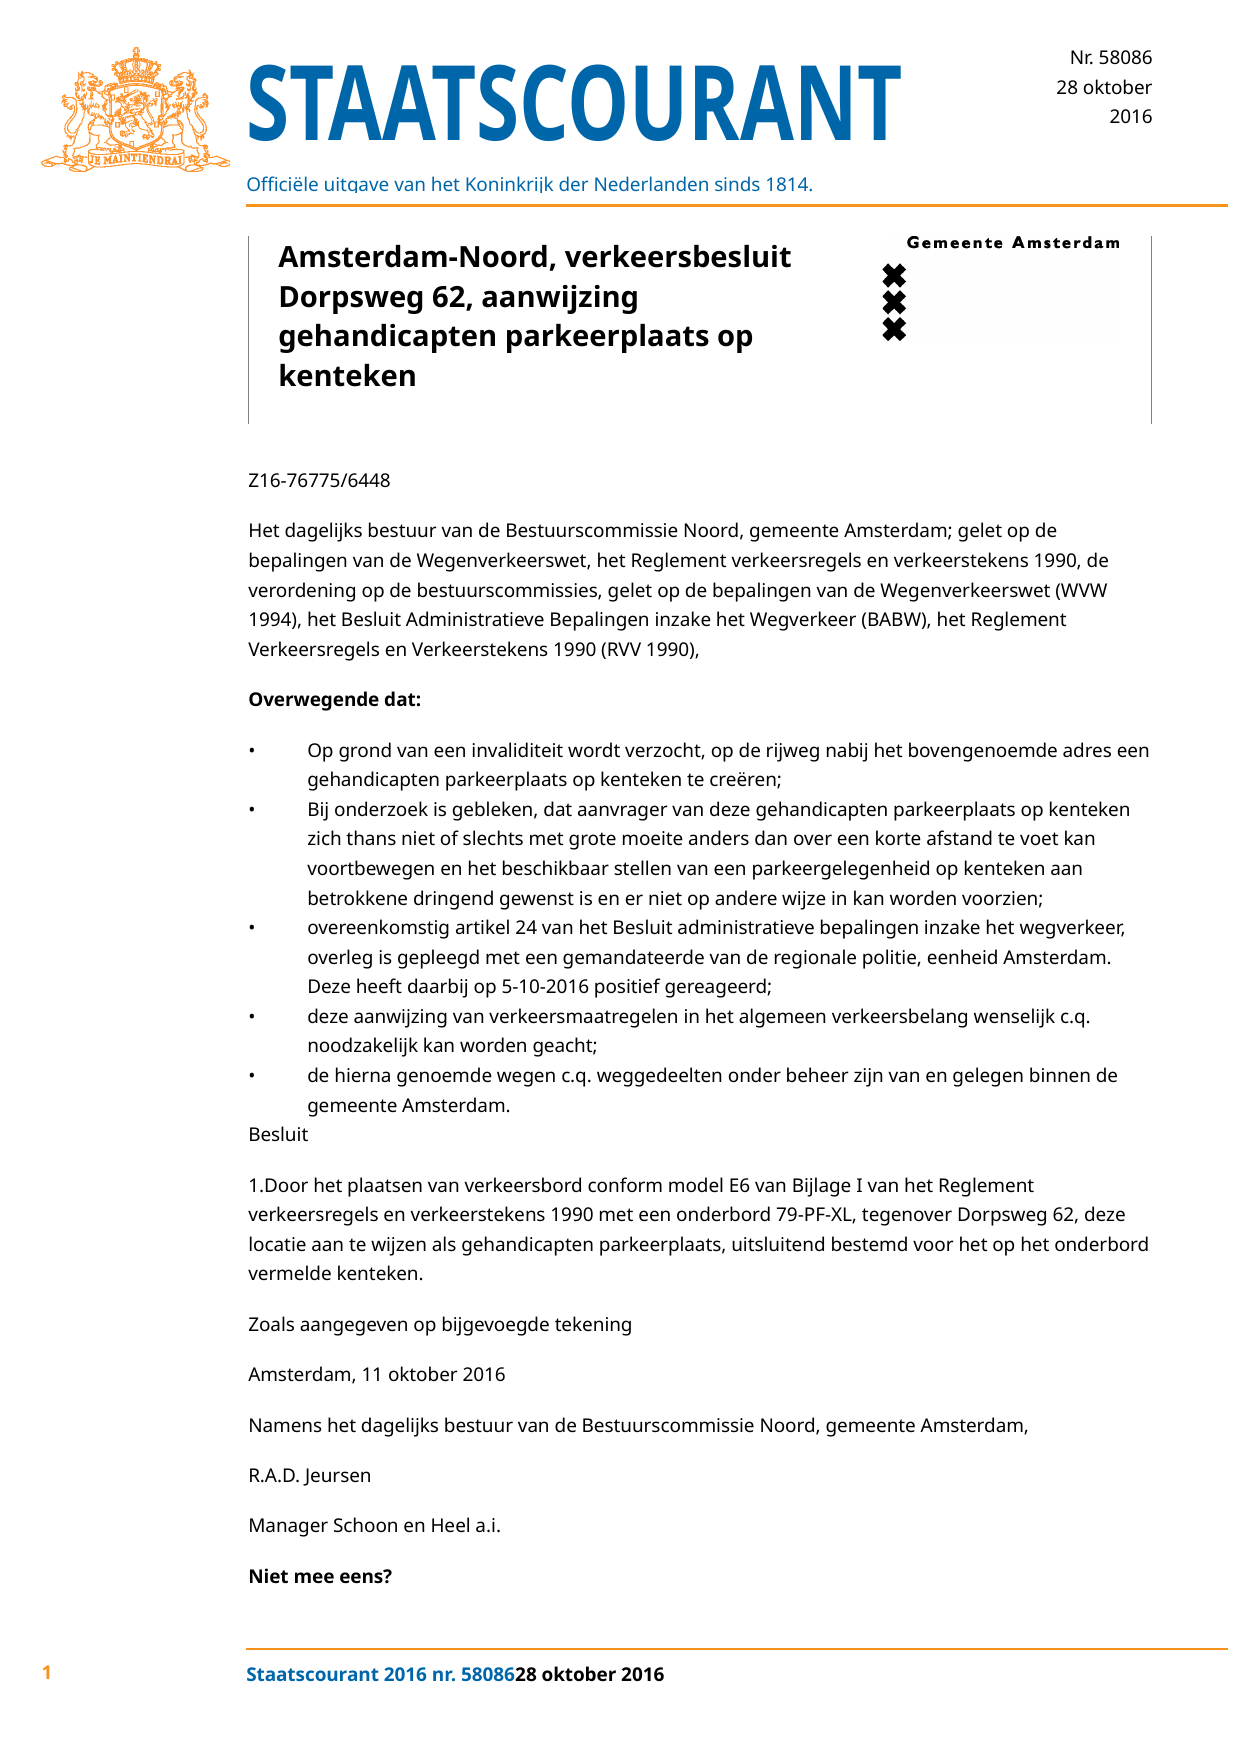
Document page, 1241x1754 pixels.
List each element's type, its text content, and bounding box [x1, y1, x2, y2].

text Amsterdam, 11 oktober 2016 [248, 1361, 1152, 1387]
text Namens het dagelijks bestuur van de Bestuurscommissie Noord, gemeente Amsterdam, [248, 1412, 1152, 1438]
list Op grond van een invaliditeit wordt verzocht, op de rijweg nabij het bovengenoemde adres een gehandicapten parkeerplaats op kenteken te creëren; [248, 737, 1152, 792]
text Manager Schoon en Heel a.i. [248, 1513, 1152, 1538]
list Bij onderzoek is gebleken, dat aanvrager van deze gehandicapten parkeerplaats op kenteken zich thans niet of slechts met grote moeite anders dan over een korte afstand te voet kan voortbewegen en het beschikbaar stellen van een parkeergelegenheid op kenteken aan betrokkene dringend gewenst is en er niet op andere wijze in kan worden voorzien; [248, 796, 1152, 911]
text Besluit [248, 1121, 1152, 1147]
list deze aanwijzing van verkeersmaatregelen in het algemeen verkeersbelang wenselijk c.q. noodzakelijk kan worden geacht; [248, 1003, 1152, 1058]
text Het dagelijks bestuur van de Bestuurscommissie Noord, gemeente Amsterdam; gelet op de bepalingen van de Wegenverkeerswet, het Reglement verkeersregels en verkeerstekens 1990, de verordening op de bestuurscommissies, gelet op de bepalingen van de Wegenverkeerswet (WVW 1994), het Besluit Administratieve Bepalingen inzake het Wegverkeer (BABW), het Reglement Verkeersregels en Verkeerstekens 1990 (RVV 1990), [248, 518, 1152, 662]
picture [882, 236, 1119, 341]
text Niet mee eens? [248, 1563, 1152, 1589]
table_header Amsterdam-Noord, verkeersbesluit Dorpsweg 62, aanwijzing gehandicapten parkeerplaats op kenteken [249, 236, 850, 424]
list overeenkomstig artikel 24 van het Besluit administratieve bepalingen inzake het wegverkeer, overleg is gepleegd met een gemandateerde van de regionale politie, eenheid Amsterdam. Deze heeft daarbij op 5-10-2016 positief gereageerd; [248, 914, 1152, 999]
list de hierna genoemde wegen c.q. weggedeelten onder beheer zijn van en gelegen binnen de gemeente Amsterdam. [248, 1062, 1152, 1118]
text Overwegende dat: [248, 686, 1152, 712]
text Z16-76775/6448 [248, 467, 1152, 493]
table_header [850, 236, 1151, 424]
text R.A.D. Jeursen [248, 1462, 1152, 1488]
text 1.Door het plaatsen van verkeersbord conform model E6 van Bijlage I van het Reglement verkeersregels en verkeerstekens 1990 met een onderbord 79-PF-XL, tegenover Dorpsweg 62, deze locatie aan te wijzen als gehandicapten parkeerplaats, uitsluitend bestemd voor het op het onderbord vermelde kenteken. [248, 1172, 1152, 1286]
picture [41, 47, 231, 172]
text Zoals aangegeven op bijgevoegde tekening [248, 1311, 1152, 1337]
